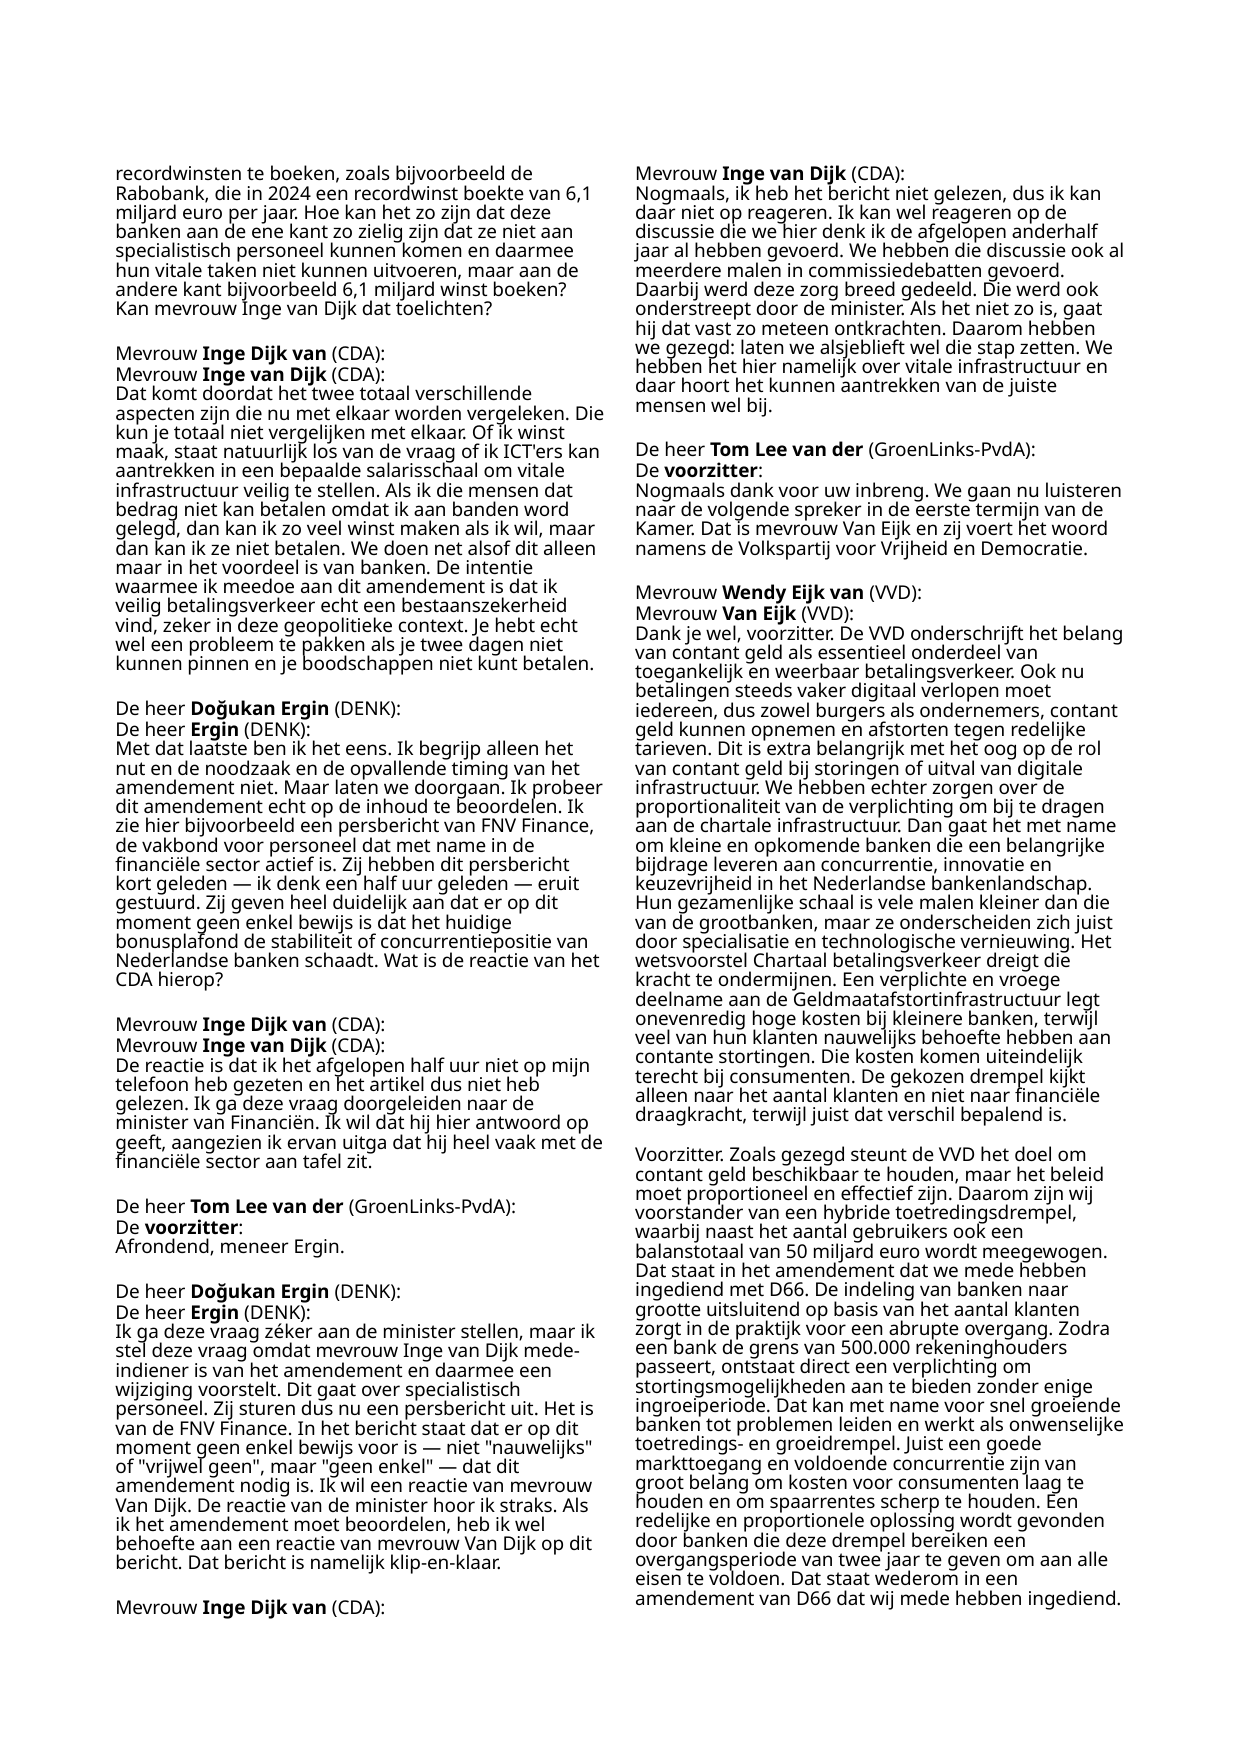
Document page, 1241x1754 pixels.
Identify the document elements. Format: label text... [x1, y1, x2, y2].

text De voorzitter: [115, 1219, 605, 1238]
text Met dat laatste ben ik het eens. Ik begrijp alleen het nut en de noodzaak en de opvallende timing van het amendement niet. Maar laten we doorgaan. Ik probeer dit amendement echt op de inhoud te beoordelen. Ik zie hier bijvoorbeeld een persbericht van FNV Finance, de vakbond voor personeel dat met name in de financiële sector actief is. Zij hebben dit persbericht kort geleden — ik denk een half uur geleden — eruit gestuurd. Zij geven heel duidelijk aan dat er op dit moment geen enkel bewijs is dat het huidige bonusplafond de stabiliteit of concurrentiepositie van Nederlandse banken schaadt. Wat is de reactie van het CDA hierop? [115, 740, 605, 991]
text Dat komt doordat het twee totaal verschillende aspecten zijn die nu met elkaar worden vergeleken. Die kun je totaal niet vergelijken met elkaar. Of ik winst maak, staat natuurlijk los van de vraag of ik ICT'ers kan aantrekken in een bepaalde salarisschaal om vitale infrastructuur veilig te stellen. Als ik die mensen dat bedrag niet kan betalen omdat ik aan banden word gelegd, dan kan ik zo veel winst maken als ik wil, maar dan kan ik ze niet betalen. We doen net alsof dit alleen maar in het voordeel is van banken. De intentie waarmee ik meedoe aan dit amendement is dat ik veilig betalingsverkeer echt een bestaanszekerheid vind, zeker in deze geopolitieke context. Je hebt echt wel een probleem te pakken als je twee dagen niet kunnen pinnen en je boodschappen niet kunt betalen. [115, 385, 605, 674]
text Nogmaals, ik heb het bericht niet gelezen, dus ik kan daar niet op reageren. Ik kan wel reageren op de discussie die we hier denk ik de afgelopen anderhalf jaar al hebben gevoerd. We hebben die discussie ook al meerdere malen in commissiedebatten gevoerd. Daarbij werd deze zorg breed gedeeld. Die werd ook onderstreept door de minister. Als het niet zo is, gaat hij dat vast zo meteen ontkrachten. Daarom hebben we gezegd: laten we alsjeblieft wel die stap zetten. We hebben het hier namelijk over vitale infrastructuur en daar hoort het kunnen aantrekken van de juiste mensen wel bij. [635, 184, 1125, 416]
text Mevrouw Inge Dijk van (CDA): [115, 1594, 605, 1620]
text recordwinsten te boeken, zoals bijvoorbeeld de Rabobank, die in 2024 een recordwinst boekte van 6,1 miljard euro per jaar. Hoe kan het zo zijn dat deze banken aan de ene kant zo zielig zijn dat ze niet aan specialistisch personeel kunnen komen en daarmee hun vitale taken niet kunnen uitvoeren, maar aan de andere kant bijvoorbeeld 6,1 miljard winst boeken? Kan mevrouw Inge van Dijk dat toelichten? [115, 165, 605, 319]
text Mevrouw Inge van Dijk (CDA): [115, 366, 605, 385]
text De voorzitter: [635, 462, 1125, 482]
text De heer Doğukan Ergin (DENK): [115, 1278, 605, 1304]
text Mevrouw Inge Dijk van (CDA): [115, 340, 605, 366]
text Afrondend, meneer Ergin. [115, 1238, 605, 1257]
text De heer Tom Lee van der (GroenLinks-PvdA): [635, 437, 1125, 462]
text De heer Ergin (DENK): [115, 1304, 605, 1323]
text De heer Tom Lee van der (GroenLinks-PvdA): [115, 1193, 605, 1219]
text Ik ga deze vraag zéker aan de minister stellen, maar ik stel deze vraag omdat mevrouw Inge van Dijk mede-indiener is van het amendement en daarmee een wijziging voorstelt. Dit gaat over specialistisch personeel. Zij sturen dus nu een persbericht uit. Het is van de FNV Finance. In het bericht staat dat er op dit moment geen enkel bewijs voor is — niet "nauwelijks" of "vrijwel geen", maar "geen enkel" — dat dit amendement nodig is. Ik wil een reactie van mevrouw Van Dijk. De reactie van de minister hoor ik straks. Als ik het amendement moet beoordelen, heb ik wel behoefte aan een reactie van mevrouw Van Dijk op dit bericht. Dat bericht is namelijk klip-en-klaar. [115, 1323, 605, 1574]
text De heer Ergin (DENK): [115, 721, 605, 740]
text Mevrouw Inge Dijk van (CDA): [115, 1012, 605, 1037]
text Nogmaals dank voor uw inbreng. We gaan nu luisteren naar de volgende spreker in de eerste termijn van de Kamer. Dat is mevrouw Van Eijk en zij voert het woord namens de Volkspartij voor Vrijheid en Democratie. [635, 482, 1125, 559]
text De reactie is dat ik het afgelopen half uur niet op mijn telefoon heb gezeten en het artikel dus niet heb gelezen. Ik ga deze vraag doorgeleiden naar de minister van Financiën. Ik wil dat hij hier antwoord op geeft, aangezien ik ervan uitga dat hij heel vaak met de financiële sector aan tafel zit. [115, 1057, 605, 1172]
text Mevrouw Van Eijk (VVD): [635, 605, 1125, 624]
text De heer Doğukan Ergin (DENK): [115, 695, 605, 721]
text Voorzitter. Zoals gezegd steunt de VVD het doel om contant geld beschikbaar te houden, maar het beleid moet proportioneel en effectief zijn. Daarom zijn wij voorstander van een hybride toetredingsdrempel, waarbij naast het aantal gebruikers ook een balanstotaal van 50 miljard euro wordt meegewogen. Dat staat in het amendement dat we mede hebben ingediend met D66. De indeling van banken naar grootte uitsluitend op basis van het aantal klanten zorgt in de praktijk voor een abrupte overgang. Zodra een bank de grens van 500.000 rekeninghouders passeert, ontstaat direct een verplichting om stortingsmogelijkheden aan te bieden zonder enige ingroeiperiode. Dat kan met name voor snel groeiende banken tot problemen leiden en werkt als onwenselijke toetredings- en groeidrempel. Juist een goede markttoegang en voldoende concurrentie zijn van groot belang om kosten voor consumenten laag te houden en om spaarrentes scherp te houden. Een redelijke en proportionele oplossing wordt gevonden door banken die deze drempel bereiken een overgangsperiode van twee jaar te geven om aan alle eisen te voldoen. Dat staat wederom in een amendement van D66 dat wij mede hebben ingediend. [635, 1146, 1125, 1609]
text Dank je wel, voorzitter. De VVD onderschrijft het belang van contant geld als essentieel onderdeel van toegankelijk en weerbaar betalingsverkeer. Ook nu betalingen steeds vaker digitaal verlopen moet iedereen, dus zowel burgers als ondernemers, contant geld kunnen opnemen en afstorten tegen redelijke tarieven. Dit is extra belangrijk met het oog op de rol van contant geld bij storingen of uitval van digitale infrastructuur. We hebben echter zorgen over de proportionaliteit van de verplichting om bij te dragen aan de chartale infrastructuur. Dan gaat het met name om kleine en opkomende banken die een belangrijke bijdrage leveren aan concurrentie, innovatie en keuzevrijheid in het Nederlandse bankenlandschap. Hun gezamenlijke schaal is vele malen kleiner dan die van de grootbanken, maar ze onderscheiden zich juist door specialisatie en technologische vernieuwing. Het wetsvoorstel Chartaal betalingsverkeer dreigt die kracht te ondermijnen. Een verplichte en vroege deelname aan de Geldmaatafstortinfrastructuur legt onevenredig hoge kosten bij kleinere banken, terwijl veel van hun klanten nauwelijks behoefte hebben aan contante stortingen. Die kosten komen uiteindelijk terecht bij consumenten. De gekozen drempel kijkt alleen naar het aantal klanten en niet naar financiële draagkracht, terwijl juist dat verschil bepalend is. [635, 624, 1125, 1126]
text Mevrouw Inge van Dijk (CDA): [115, 1037, 605, 1057]
text Mevrouw Wendy Eijk van (VVD): [635, 579, 1125, 605]
text Mevrouw Inge van Dijk (CDA): [635, 165, 1125, 184]
